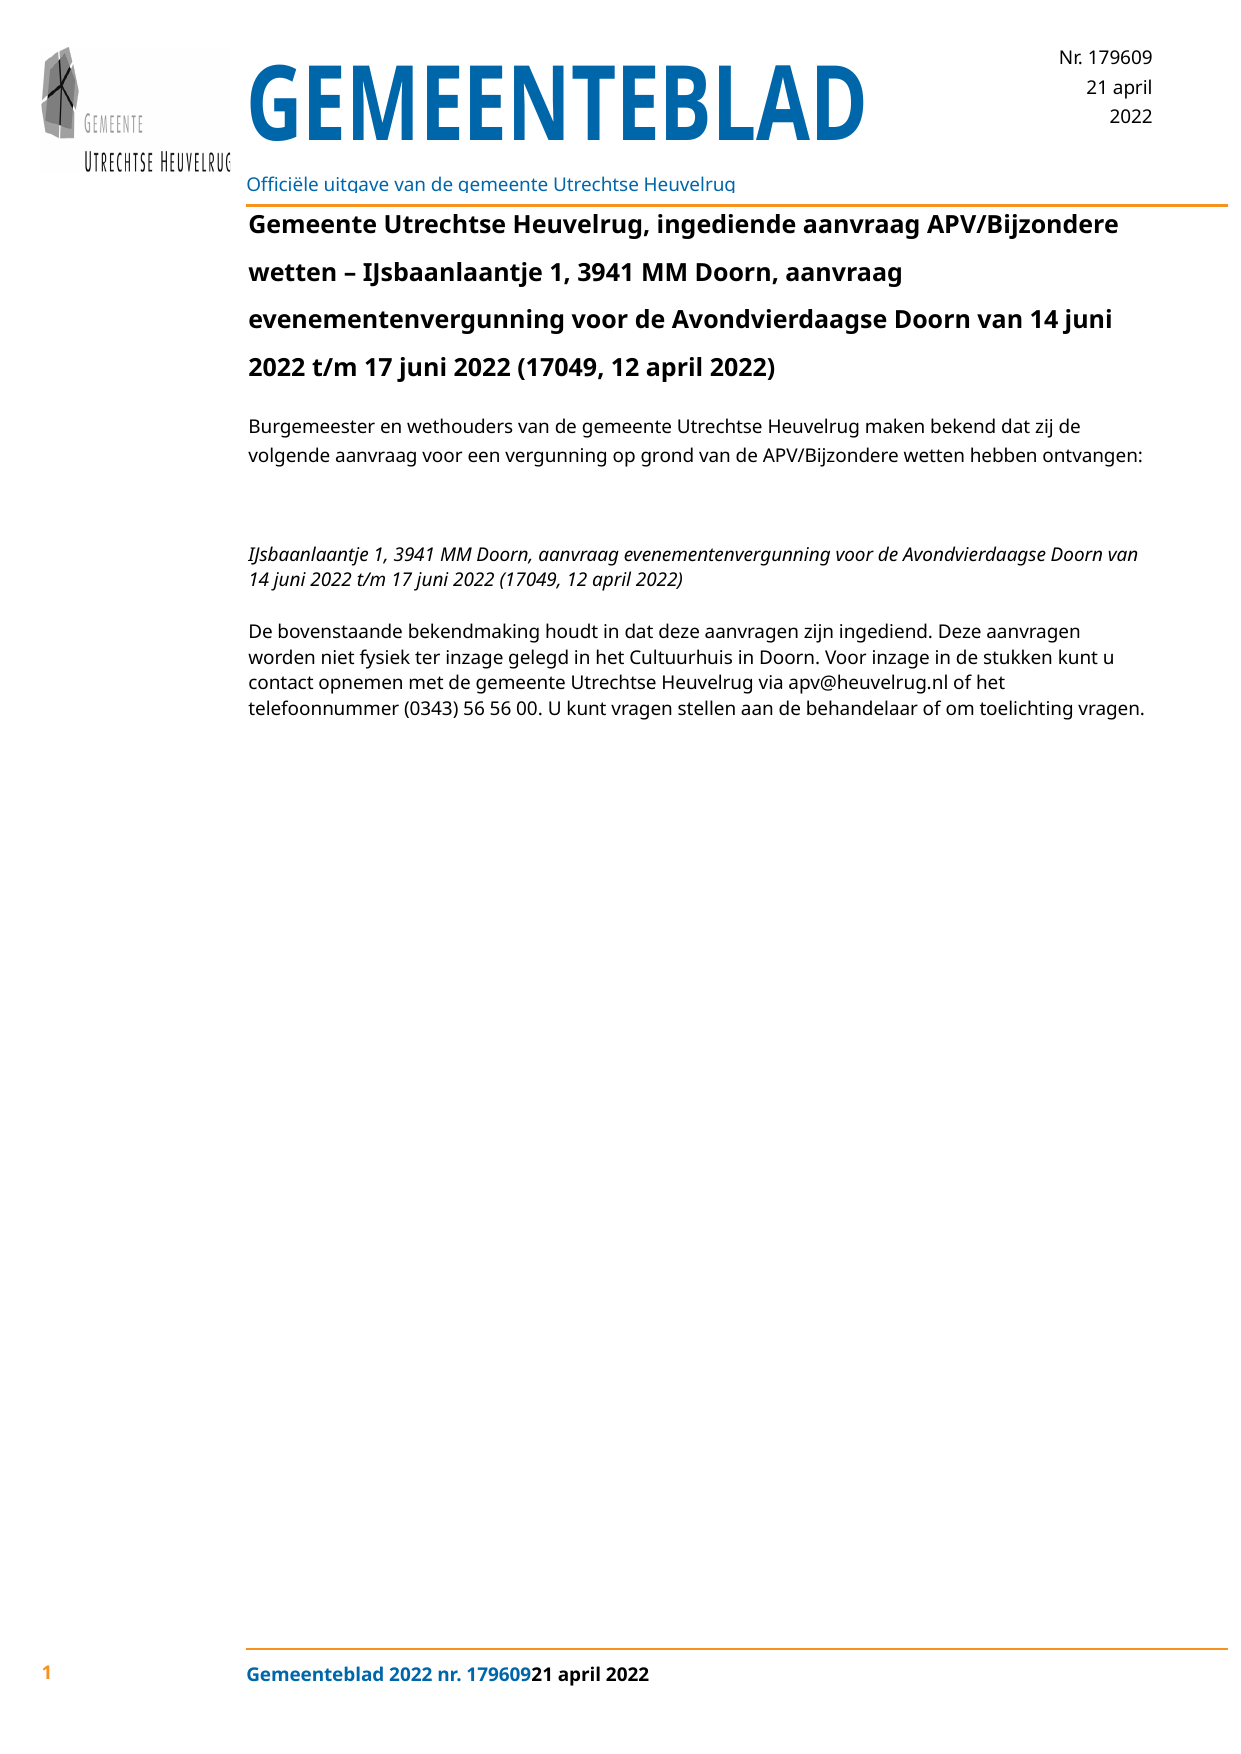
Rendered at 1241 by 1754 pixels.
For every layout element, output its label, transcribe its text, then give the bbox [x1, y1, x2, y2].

text De bovenstaande bekendmaking houdt in dat deze aanvragen zijn ingediend. Deze aanvragen worden niet fysiek ter inzage gelegd in het Cultuurhuis in Doorn. Voor inzage in de stukken kunt u contact opnemen met de gemeente Utrechtse Heuvelrug via apv@heuvelrug.nl of het telefoonnummer (0343) 56 56 00. U kunt vragen stellen aan de behandelaar of om toelichting vragen. [248, 618, 1152, 721]
picture [41, 47, 231, 172]
text Gemeente Utrechtse Heuvelrug, ingediende aanvraag APV/Bijzondere wetten – IJsbaanlaantje 1, 3941 MM Doorn, aanvraag evenementenvergunning voor de Avondvierdaagse Doorn van 14 juni 2022 t/m 17 juni 2022 (17049, 12 april 2022) [248, 207, 1152, 384]
text Burgemeester en wethouders van de gemeente Utrechtse Heuvelrug maken bekend dat zij de volgende aanvraag voor een vergunning op grond van de APV/Bijzondere wetten hebben ontvangen: [248, 413, 1152, 468]
text IJsbaanlaantje 1, 3941 MM Doorn, aanvraag evenementenvergunning voor de Avondvierdaagse Doorn van 14 juni 2022 t/m 17 juni 2022 (17049, 12 april 2022) [248, 541, 1152, 592]
